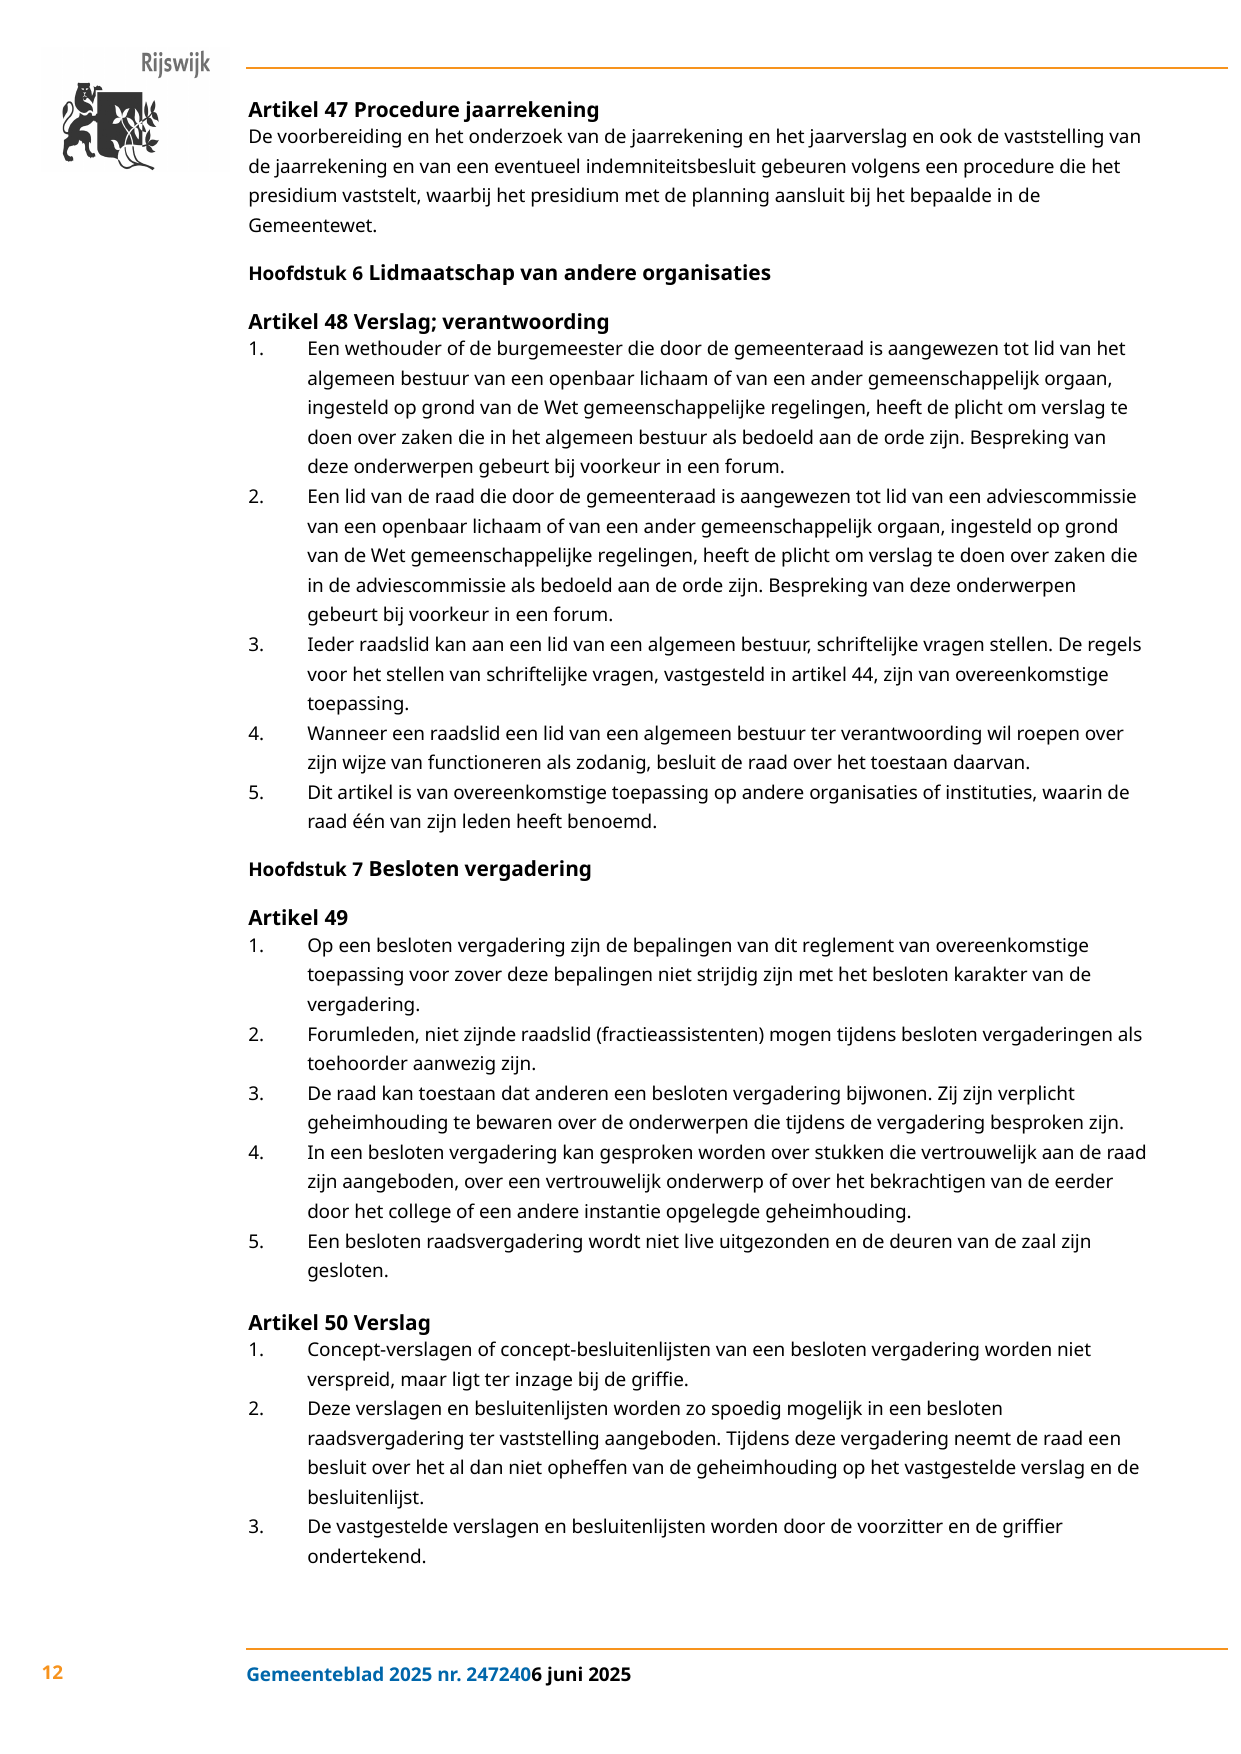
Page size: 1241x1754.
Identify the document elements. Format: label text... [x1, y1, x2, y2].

list Dit artikel is van overeenkomstige toepassing op andere organisaties of instituties, waarin de raad één van zijn leden heeft benoemd. [248, 779, 1152, 834]
text Artikel 50 Verslag [248, 1308, 1152, 1336]
list Forumleden, niet zijnde raadslid (fractieassistenten) mogen tijdens besloten vergaderingen als toehoorder aanwezig zijn. [248, 1021, 1152, 1076]
list Een besloten raadsvergadering wordt niet live uitgezonden en de deuren van de zaal zijn gesloten. [248, 1228, 1152, 1283]
list Concept-verslagen of concept-besluitenlijsten van een besloten vergadering worden niet verspreid, maar ligt ter inzage bij de griffie. [248, 1336, 1152, 1392]
text De voorbereiding en het onderzoek van de jaarrekening en het jaarverslag en ook de vaststelling van de jaarrekening en van een eventueel indemniteitsbesluit gebeuren volgens een procedure die het presidium vaststelt, waarbij het presidium met de planning aansluit bij het bepaalde in de Gemeentewet. [248, 123, 1152, 238]
list In een besloten vergadering kan gesproken worden over stukken die vertrouwelijk aan de raad zijn aangeboden, over een vertrouwelijk onderwerp of over het bekrachtigen van de eerder door het college of een andere instantie opgelegde geheimhouding. [248, 1139, 1152, 1224]
text Hoofdstuk 6 Lidmaatschap van andere organisaties [248, 258, 1152, 286]
text Artikel 48 Verslag; verantwoording [248, 307, 1152, 335]
list Op een besloten vergadering zijn de bepalingen van dit reglement van overeenkomstige toepassing voor zover deze bepalingen niet strijdig zijn met het besloten karakter van de vergadering. [248, 932, 1152, 1017]
list De vastgestelde verslagen en besluitenlijsten worden door de voorzitter en de griffier ondertekend. [248, 1514, 1152, 1569]
text Artikel 47 Procedure jaarrekening [248, 95, 1152, 123]
text Artikel 49 [248, 903, 1152, 932]
list Een lid van de raad die door de gemeenteraad is aangewezen tot lid van een adviescommissie van een openbaar lichaam of van een ander gemeenschappelijk orgaan, ingesteld op grond van de Wet gemeenschappelijke regelingen, heeft de plicht om verslag te doen over zaken die in de adviescommissie als bedoeld aan de orde zijn. Bespreking van deze onderwerpen gebeurt bij voorkeur in een forum. [248, 483, 1152, 627]
text Hoofdstuk 7 Besloten vergadering [248, 854, 1152, 883]
list Wanneer een raadslid een lid van een algemeen bestuur ter verantwoording wil roepen over zijn wijze van functioneren als zodanig, besluit de raad over het toestaan daarvan. [248, 720, 1152, 775]
list Een wethouder of de burgemeester die door de gemeenteraad is aangewezen tot lid van het algemeen bestuur van een openbaar lichaam of van een ander gemeenschappelijk orgaan, ingesteld op grond van de Wet gemeenschappelijke regelingen, heeft de plicht om verslag te doen over zaken die in het algemeen bestuur als bedoeld aan de orde zijn. Bespreking van deze onderwerpen gebeurt bij voorkeur in een forum. [248, 335, 1152, 479]
picture [41, 47, 231, 172]
list Ieder raadslid kan aan een lid van een algemeen bestuur, schriftelijke vragen stellen. De regels voor het stellen van schriftelijke vragen, vastgesteld in artikel 44, zijn van overeenkomstige toepassing. [248, 631, 1152, 716]
list Deze verslagen en besluitenlijsten worden zo spoedig mogelijk in een besloten raadsvergadering ter vaststelling aangeboden. Tijdens deze vergadering neemt de raad een besluit over het al dan niet opheffen van de geheimhouding op het vastgestelde verslag en de besluitenlijst. [248, 1395, 1152, 1510]
list De raad kan toestaan dat anderen een besloten vergadering bijwonen. Zij zijn verplicht geheimhouding te bewaren over de onderwerpen die tijdens de vergadering besproken zijn. [248, 1080, 1152, 1135]
